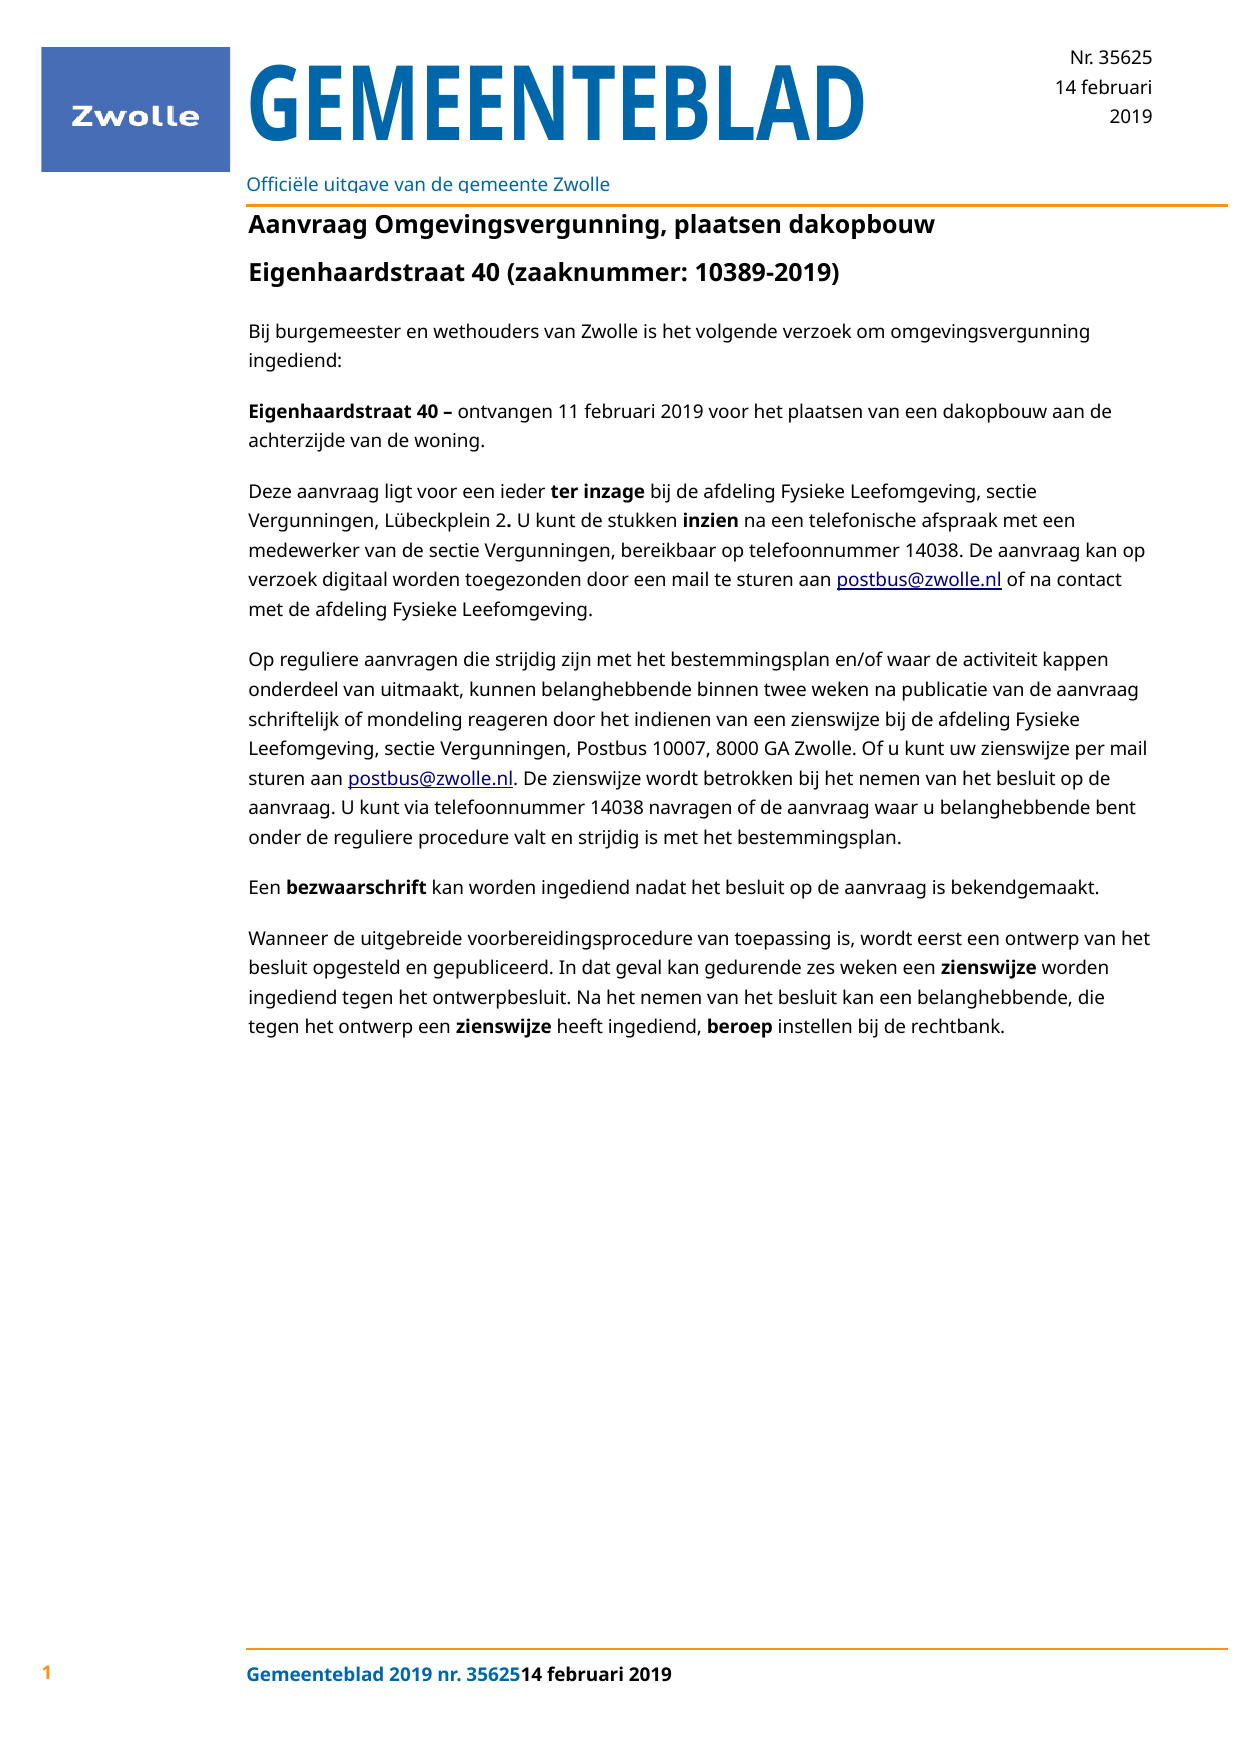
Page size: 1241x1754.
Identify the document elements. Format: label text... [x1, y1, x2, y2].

text Op reguliere aanvragen die strijdig zijn met het bestemmingsplan en/of waar de activiteit kappen onderdeel van uitmaakt, kunnen belanghebbende binnen twee weken na publicatie van de aanvraag schriftelijk of mondeling reageren door het indienen van een zienswijze bij de afdeling Fysieke Leefomgeving, sectie Vergunningen, Postbus 10007, 8000 GA Zwolle. Of u kunt uw zienswijze per mail sturen aan postbus@zwolle.nl. De zienswijze wordt betrokken bij het nemen van het besluit op de aanvraag. U kunt via telefoonnummer 14038 navragen of de aanvraag waar u belanghebbende bent onder de reguliere procedure valt en strijdig is met het bestemmingsplan. [248, 647, 1152, 850]
picture [41, 47, 231, 172]
text Een bezwaarschrift kan worden ingediend nadat het besluit op de aanvraag is bekendgemaakt. [248, 874, 1152, 900]
text Eigenhaardstraat 40 – ontvangen 11 februari 2019 voor het plaatsen van een dakopbouw aan de achterzijde van de woning. [248, 398, 1152, 453]
text Deze aanvraag ligt voor een ieder ter inzage bij de afdeling Fysieke Leefomgeving, sectie Vergunningen, Lübeckplein 2. U kunt de stukken inzien na een telefonische afspraak met een medewerker van de sectie Vergunningen, bereikbaar op telefoonnummer 14038. De aanvraag kan op verzoek digitaal worden toegezonden door een mail te sturen aan postbus@zwolle.nl of na contact met de afdeling Fysieke Leefomgeving. [248, 478, 1152, 622]
text Bij burgemeester en wethouders van Zwolle is het volgende verzoek om omgevingsvergunning ingediend: [248, 318, 1152, 373]
text Wanneer de uitgebreide voorbereidingsprocedure van toepassing is, wordt eerst een ontwerp van het besluit opgesteld en gepubliceerd. In dat geval kan gedurende zes weken een zienswijze worden ingediend tegen het ontwerpbesluit. Na het nemen van het besluit kan een belanghebbende, die tegen het ontwerp een zienswijze heeft ingediend, beroep instellen bij de rechtbank. [248, 925, 1152, 1039]
text Aanvraag Omgevingsvergunning, plaatsen dakopbouw Eigenhaardstraat 40 (zaaknummer: 10389-2019) [248, 207, 1152, 288]
